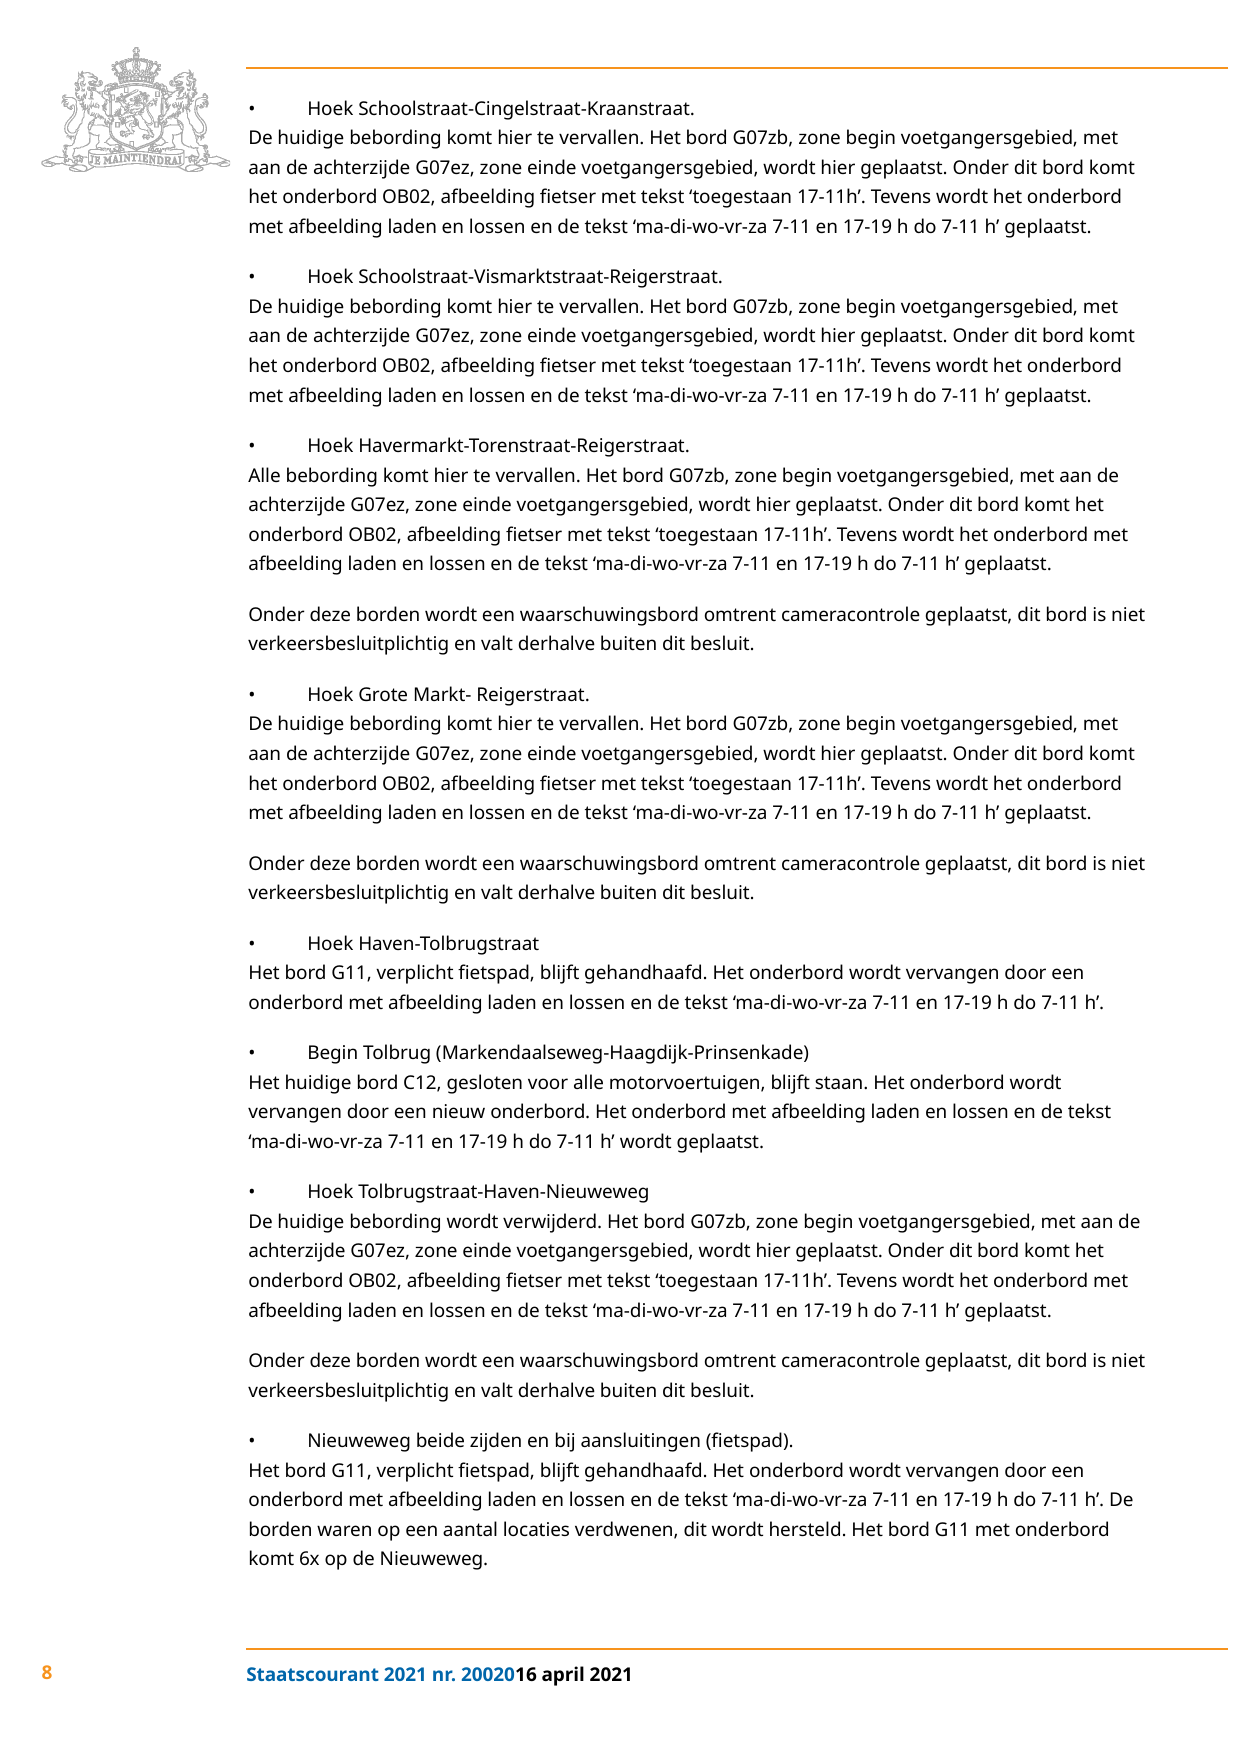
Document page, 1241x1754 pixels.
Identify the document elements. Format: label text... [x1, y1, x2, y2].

text Onder deze borden wordt een waarschuwingsbord omtrent cameracontrole geplaatst, dit bord is niet verkeersbesluitplichtig en valt derhalve buiten dit besluit. [248, 850, 1152, 905]
text Het huidige bord C12, gesloten voor alle motorvoertuigen, blijft staan. Het onderbord wordt vervangen door een nieuw onderbord. Het onderbord met afbeelding laden en lossen en de tekst ‘ma-di-wo-vr-za 7-11 en 17-19 h do 7-11 h’ wordt geplaatst. [248, 1069, 1152, 1154]
list Hoek Schoolstraat-Cingelstraat-Kraanstraat. [248, 95, 1152, 121]
text Onder deze borden wordt een waarschuwingsbord omtrent cameracontrole geplaatst, dit bord is niet verkeersbesluitplichtig en valt derhalve buiten dit besluit. [248, 1347, 1152, 1403]
list Hoek Havermarkt-Torenstraat-Reigerstraat. [248, 432, 1152, 458]
text De huidige bebording komt hier te vervallen. Het bord G07zb, zone begin voetgangersgebied, met aan de achterzijde G07ez, zone einde voetgangersgebied, wordt hier geplaatst. Onder dit bord komt het onderbord OB02, afbeelding fietser met tekst ‘toegestaan 17-11h’. Tevens wordt het onderbord met afbeelding laden en lossen en de tekst ‘ma-di-wo-vr-za 7-11 en 17-19 h do 7-11 h’ geplaatst. [248, 293, 1152, 408]
text Het bord G11, verplicht fietspad, blijft gehandhaafd. Het onderbord wordt vervangen door een onderbord met afbeelding laden en lossen en de tekst ‘ma-di-wo-vr-za 7-11 en 17-19 h do 7-11 h’. [248, 959, 1152, 1015]
list Hoek Schoolstraat-Vismarktstraat-Reigerstraat. [248, 263, 1152, 289]
list Hoek Tolbrugstraat-Haven-Nieuweweg [248, 1178, 1152, 1204]
text Onder deze borden wordt een waarschuwingsbord omtrent cameracontrole geplaatst, dit bord is niet verkeersbesluitplichtig en valt derhalve buiten dit besluit. [248, 601, 1152, 656]
picture [41, 47, 231, 172]
text De huidige bebording komt hier te vervallen. Het bord G07zb, zone begin voetgangersgebied, met aan de achterzijde G07ez, zone einde voetgangersgebied, wordt hier geplaatst. Onder dit bord komt het onderbord OB02, afbeelding fietser met tekst ‘toegestaan 17-11h’. Tevens wordt het onderbord met afbeelding laden en lossen en de tekst ‘ma-di-wo-vr-za 7-11 en 17-19 h do 7-11 h’ geplaatst. [248, 124, 1152, 239]
list Begin Tolbrug (Markendaalseweg-Haagdijk-Prinsenkade) [248, 1039, 1152, 1065]
list Hoek Grote Markt- Reigerstraat. [248, 681, 1152, 707]
text De huidige bebording wordt verwijderd. Het bord G07zb, zone begin voetgangersgebied, met aan de achterzijde G07ez, zone einde voetgangersgebied, wordt hier geplaatst. Onder dit bord komt het onderbord OB02, afbeelding fietser met tekst ‘toegestaan 17-11h’. Tevens wordt het onderbord met afbeelding laden en lossen en de tekst ‘ma-di-wo-vr-za 7-11 en 17-19 h do 7-11 h’ geplaatst. [248, 1208, 1152, 1323]
list Nieuweweg beide zijden en bij aansluitingen (fietspad). [248, 1427, 1152, 1453]
text Het bord G11, verplicht fietspad, blijft gehandhaafd. Het onderbord wordt vervangen door een onderbord met afbeelding laden en lossen en de tekst ‘ma-di-wo-vr-za 7-11 en 17-19 h do 7-11 h’. De borden waren op een aantal locaties verdwenen, dit wordt hersteld. Het bord G11 met onderbord komt 6x op de Nieuweweg. [248, 1457, 1152, 1571]
list Hoek Haven-Tolbrugstraat [248, 930, 1152, 956]
text Alle bebording komt hier te vervallen. Het bord G07zb, zone begin voetgangersgebied, met aan de achterzijde G07ez, zone einde voetgangersgebied, wordt hier geplaatst. Onder dit bord komt het onderbord OB02, afbeelding fietser met tekst ‘toegestaan 17-11h’. Tevens wordt het onderbord met afbeelding laden en lossen en de tekst ‘ma-di-wo-vr-za 7-11 en 17-19 h do 7-11 h’ geplaatst. [248, 462, 1152, 576]
text De huidige bebording komt hier te vervallen. Het bord G07zb, zone begin voetgangersgebied, met aan de achterzijde G07ez, zone einde voetgangersgebied, wordt hier geplaatst. Onder dit bord komt het onderbord OB02, afbeelding fietser met tekst ‘toegestaan 17-11h’. Tevens wordt het onderbord met afbeelding laden en lossen en de tekst ‘ma-di-wo-vr-za 7-11 en 17-19 h do 7-11 h’ geplaatst. [248, 711, 1152, 825]
